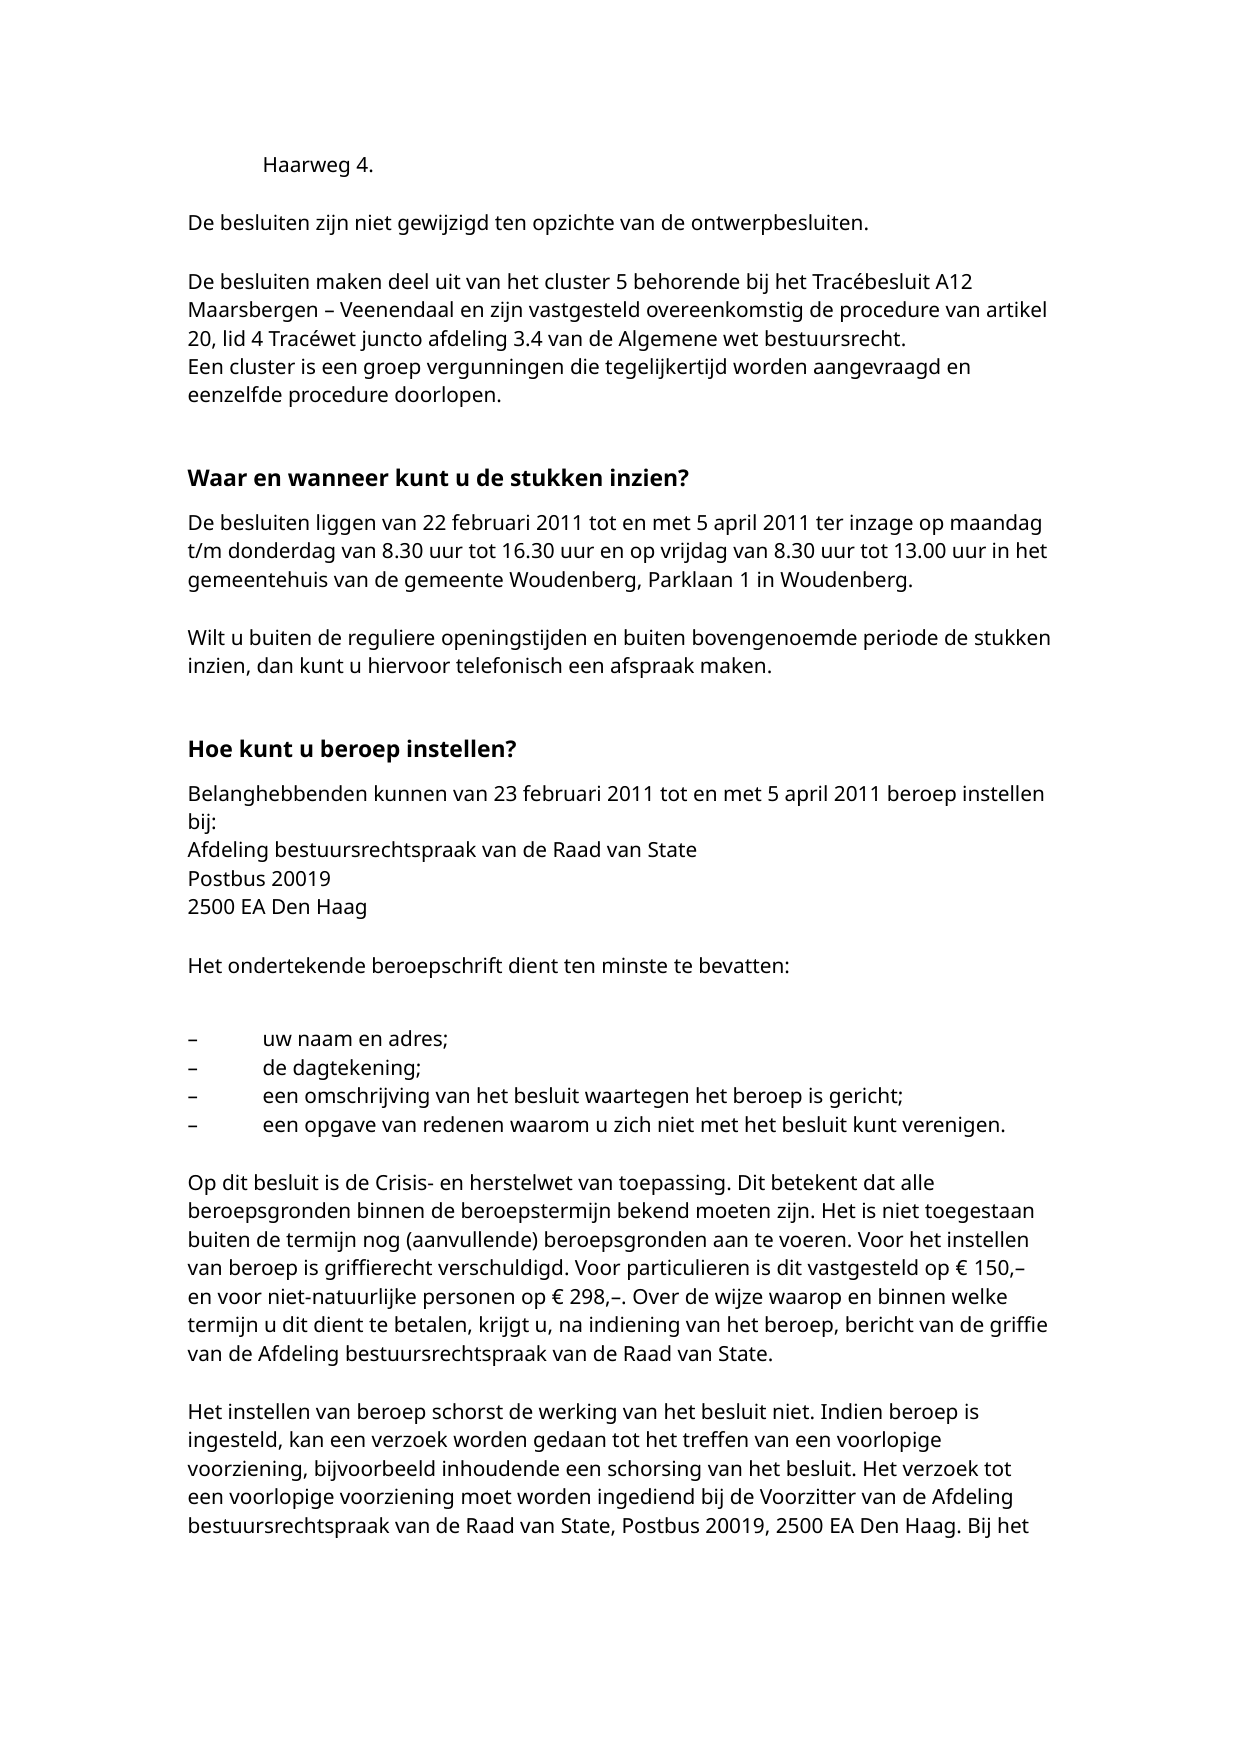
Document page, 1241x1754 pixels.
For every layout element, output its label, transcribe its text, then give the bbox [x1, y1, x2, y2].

text 2500 EA Den Haag [187, 892, 1053, 921]
text Het instellen van beroep schorst de werking van het besluit niet. Indien beroep is ingesteld, kan een verzoek worden gedaan tot het treffen van een voorlopige voorziening, bijvoorbeeld inhoudende een schorsing van het besluit. Het verzoek tot een voorlopige voorziening moet worden ingediend bij de Voorzitter van de Afdeling bestuursrechtspraak van de Raad van State, Postbus 20019, 2500 EA Den Haag. Bij het [187, 1397, 1053, 1539]
text De besluiten maken deel uit van het cluster 5 behorende bij het Tracébesluit A12 Maarsbergen – Veenendaal en zijn vastgesteld overeenkomstig de procedure van artikel 20, lid 4 Tracéwet juncto afdeling 3.4 van de Algemene wet bestuursrecht. [187, 267, 1053, 352]
text De besluiten liggen van 22 februari 2011 tot en met 5 april 2011 ter inzage op maandag t/m donderdag van 8.30 uur tot 16.30 uur en op vrijdag van 8.30 uur tot 13.00 uur in het gemeentehuis van de gemeente Woudenberg, Parklaan 1 in Woudenberg. [187, 508, 1053, 593]
text Op dit besluit is de Crisis- en herstelwet van toepassing. Dit betekent dat alle beroepsgronden binnen de beroepstermijn bekend moeten zijn. Het is niet toegestaan buiten de termijn nog (aanvullende) beroepsgronden aan te voeren. Voor het instellen van beroep is griffierecht verschuldigd. Voor particulieren is dit vastgesteld op € 150,– en voor niet-natuurlijke personen op € 298,–. Over de wijze waarop en binnen welke termijn u dit dient te betalen, krijgt u, na indiening van het beroep, bericht van de griffie van de Afdeling bestuursrechtspraak van de Raad van State. [187, 1168, 1053, 1367]
text De besluiten zijn niet gewijzigd ten opzichte van de ontwerpbesluiten. [187, 208, 1053, 237]
list een omschrijving van het besluit waartegen het beroep is gericht; [187, 1081, 1053, 1110]
text Wilt u buiten de reguliere openingstijden en buiten bovengenoemde periode de stukken inzien, dan kunt u hiervoor telefonisch een afspraak maken. [187, 623, 1053, 680]
text Belanghebbenden kunnen van 23 februari 2011 tot en met 5 april 2011 beroep instellen bij: [187, 779, 1053, 836]
list uw naam en adres; [187, 1024, 1053, 1053]
list de dagtekening; [187, 1053, 1053, 1081]
subtitle Waar en wanneer kunt u de stukken inzien? [187, 462, 1053, 493]
subtitle Hoe kunt u beroep instellen? [187, 732, 1053, 764]
text Een cluster is een groep vergunningen die tegelijkertijd worden aangevraagd en eenzelfde procedure doorlopen. [187, 352, 1053, 409]
text Het ondertekende beroepschrift dient ten minste te bevatten: [187, 951, 1053, 979]
text Postbus 20019 [187, 864, 1053, 892]
list een opgave van redenen waarom u zich niet met het besluit kunt verenigen. [187, 1110, 1053, 1138]
list Haarweg 4. [187, 150, 1053, 178]
text Afdeling bestuursrechtspraak van de Raad van State [187, 836, 1053, 864]
